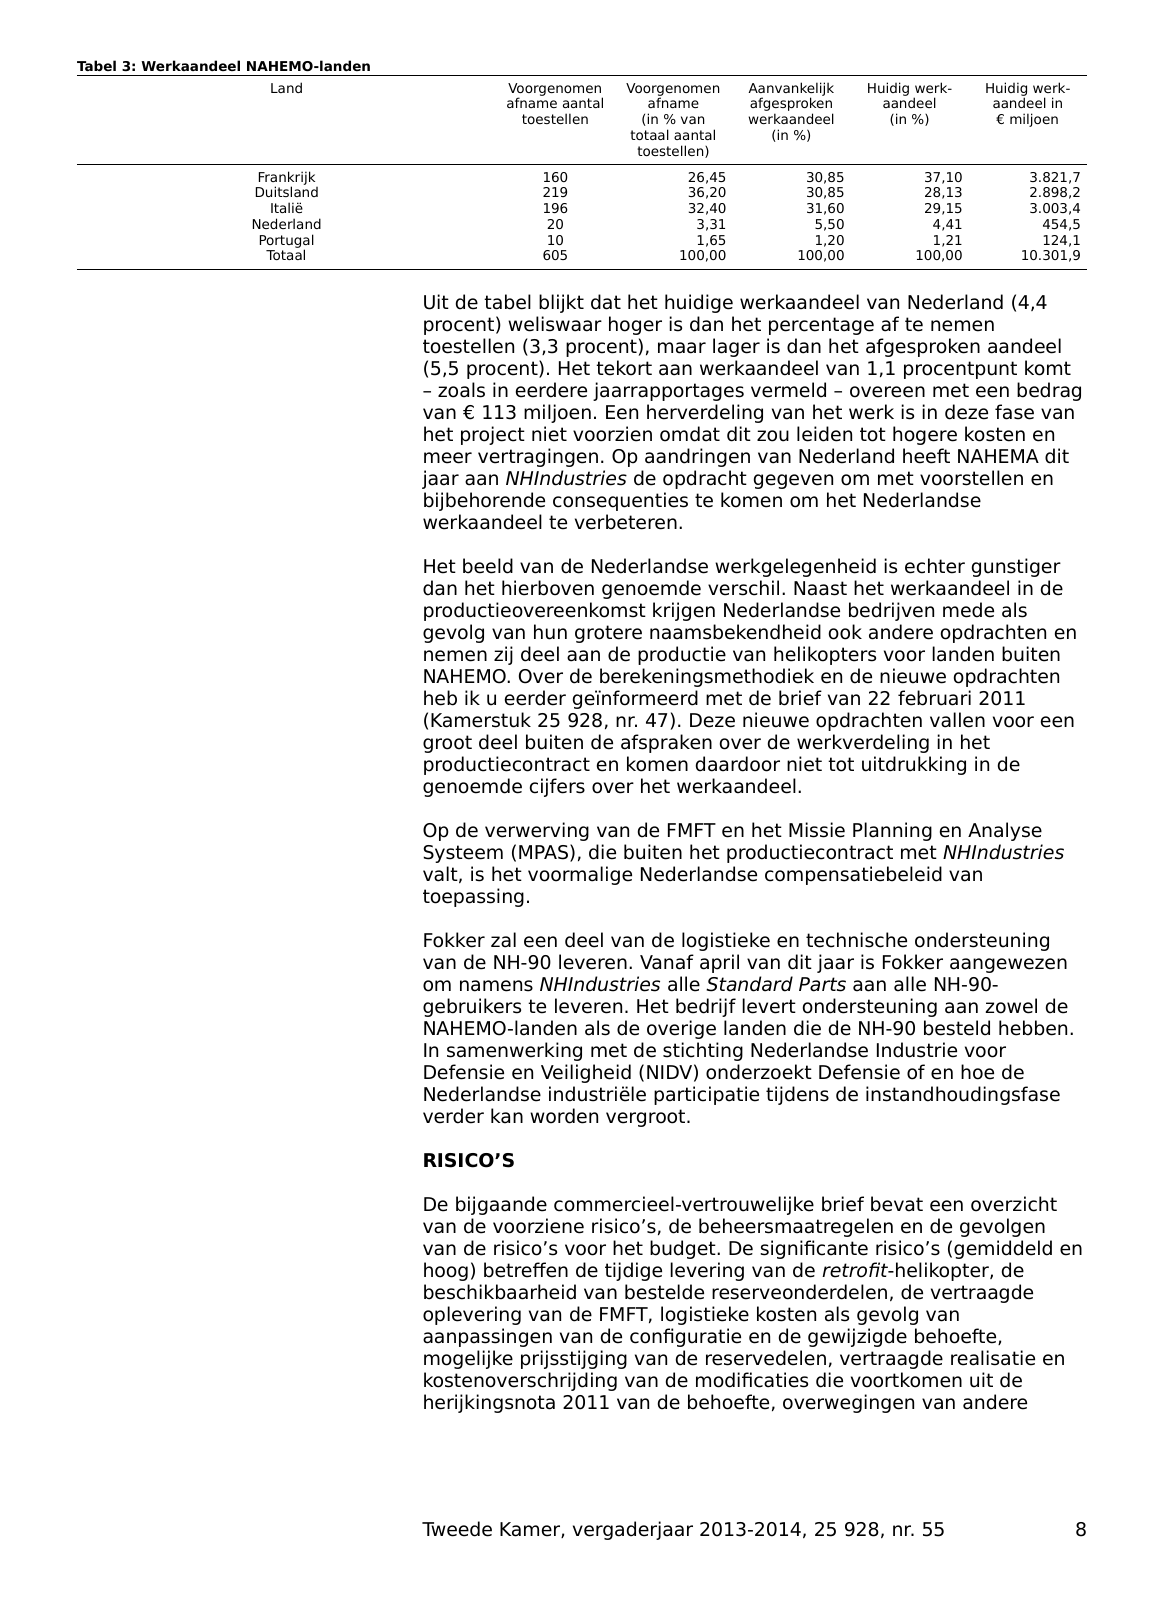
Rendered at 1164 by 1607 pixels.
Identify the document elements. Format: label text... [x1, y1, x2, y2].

table_cell 28,13 [850, 185, 968, 201]
text Uit de tabel blijkt dat het huidige werkaandeel van Nederland (4,4 procent) weliswaar hoger is dan het percentage af te nemen toestellen (3,3 procent), maar lager is dan het afgesproken aandeel (5,5 procent). Het tekort aan werkaandeel van 1,1 procentpunt komt – zoals in eerdere jaarrapportages vermeld – overeen met een bedrag van € 113 miljoen. Een herverdeling van het werk is in deze fase van het project niet voorzien omdat dit zou leiden tot hogere kosten en meer vertragingen. Op aandringen van Nederland heeft NAHEMA dit jaar aan NHIndustries de opdracht gegeven om met voorstellen en bijbehorende consequenties te komen om het Nederlandse werkaandeel te verbeteren. [422, 292, 1087, 534]
table_cell 4,41 [850, 217, 968, 232]
table_cell 30,85 [732, 165, 850, 185]
table_cell Voorgenomen afname (in % van totaal aantal toestellen) [614, 76, 732, 164]
table_cell Aanvankelijk afgesproken werkaandeel (in %) [732, 76, 850, 164]
table_cell Italië [77, 201, 496, 217]
table_cell 1,65 [614, 233, 732, 248]
table_header Tabel 3: Werkaandeel NAHEMO-landen [77, 59, 1087, 75]
table_cell 605 [496, 248, 614, 269]
table_cell Totaal [77, 248, 496, 269]
text De bijgaande commercieel-vertrouwelijke brief bevat een overzicht van de voorziene risico’s, de beheersmaatregelen en de gevolgen van de risico’s voor het budget. De significante risico’s (gemiddeld en hoog) betreffen de tijdige levering van de retrofit-helikopter, de beschikbaarheid van bestelde reserveonderdelen, de vertraagde oplevering van de FMFT, logistieke kosten als gevolg van aanpassingen van de configuratie en de gewijzigde behoefte, mogelijke prijsstijging van de reservedelen, vertraagde realisatie en kostenoverschrijding van de modificaties die voortkomen uit de herijkingsnota 2011 van de behoefte, overwegingen van andere [422, 1194, 1087, 1414]
table_cell 196 [496, 201, 614, 217]
table_cell 29,15 [850, 201, 968, 217]
subtitle RISICO’S [422, 1150, 1087, 1172]
table_cell 10 [496, 233, 614, 248]
table_cell Portugal [77, 233, 496, 248]
table_cell 3.821,7 [969, 165, 1087, 185]
table_cell 26,45 [614, 165, 732, 185]
table_cell 37,10 [850, 165, 968, 185]
table_cell 2.898,2 [969, 185, 1087, 201]
table_cell 32,40 [614, 201, 732, 217]
table_cell 100,00 [732, 248, 850, 269]
table_cell 219 [496, 185, 614, 201]
table_cell 10.301,9 [969, 248, 1087, 269]
table_cell 454,5 [969, 217, 1087, 232]
table_cell 31,60 [732, 201, 850, 217]
text Het beeld van de Nederlandse werkgelegenheid is echter gunstiger dan het hierboven genoemde verschil. Naast het werkaandeel in de productieovereenkomst krijgen Nederlandse bedrijven mede als gevolg van hun grotere naamsbekendheid ook andere opdrachten en nemen zij deel aan de productie van helikopters voor landen buiten NAHEMO. Over de berekeningsmethodiek en de nieuwe opdrachten heb ik u eerder geïnformeerd met de brief van 22 februari 2011 (Kamerstuk 25 928, nr. 47). Deze nieuwe opdrachten vallen voor een groot deel buiten de afspraken over de werkverdeling in het productiecontract en komen daardoor niet tot uitdrukking in de genoemde cijfers over het werkaandeel. [422, 556, 1087, 798]
table_cell Voorgenomen afname aantal toestellen [496, 76, 614, 164]
table_cell 3,31 [614, 217, 732, 232]
table_cell Nederland [77, 217, 496, 232]
table_cell 20 [496, 217, 614, 232]
table_cell 3.003,4 [969, 201, 1087, 217]
table_cell 1,20 [732, 233, 850, 248]
table_cell 124,1 [969, 233, 1087, 248]
text Op de verwerving van de FMFT en het Missie Planning en Analyse Systeem (MPAS), die buiten het productiecontract met NHIndustries valt, is het voormalige Nederlandse compensatiebeleid van toepassing. [422, 820, 1087, 908]
table_cell Huidig werk-aandeel (in %) [850, 76, 968, 164]
table_cell Huidig werk-aandeel in € miljoen [969, 76, 1087, 164]
table_cell 1,21 [850, 233, 968, 248]
table_cell 160 [496, 165, 614, 185]
table_cell Duitsland [77, 185, 496, 201]
table_cell Land [77, 76, 496, 164]
table_cell 100,00 [850, 248, 968, 269]
text Fokker zal een deel van de logistieke en technische ondersteuning van de NH-90 leveren. Vanaf april van dit jaar is Fokker aangewezen om namens NHIndustries alle Standard Parts aan alle NH-90-gebruikers te leveren. Het bedrijf levert ondersteuning aan zowel de NAHEMO-landen als de overige landen die de NH-90 besteld hebben. In samenwerking met de stichting Nederlandse Industrie voor Defensie en Veiligheid (NIDV) onderzoekt Defensie of en hoe de Nederlandse industriële participatie tijdens de instandhoudingsfase verder kan worden vergroot. [422, 930, 1087, 1128]
table_cell 36,20 [614, 185, 732, 201]
table_cell 5,50 [732, 217, 850, 232]
table_cell 30,85 [732, 185, 850, 201]
table_cell 100,00 [614, 248, 732, 269]
table_cell Frankrijk [77, 165, 496, 185]
